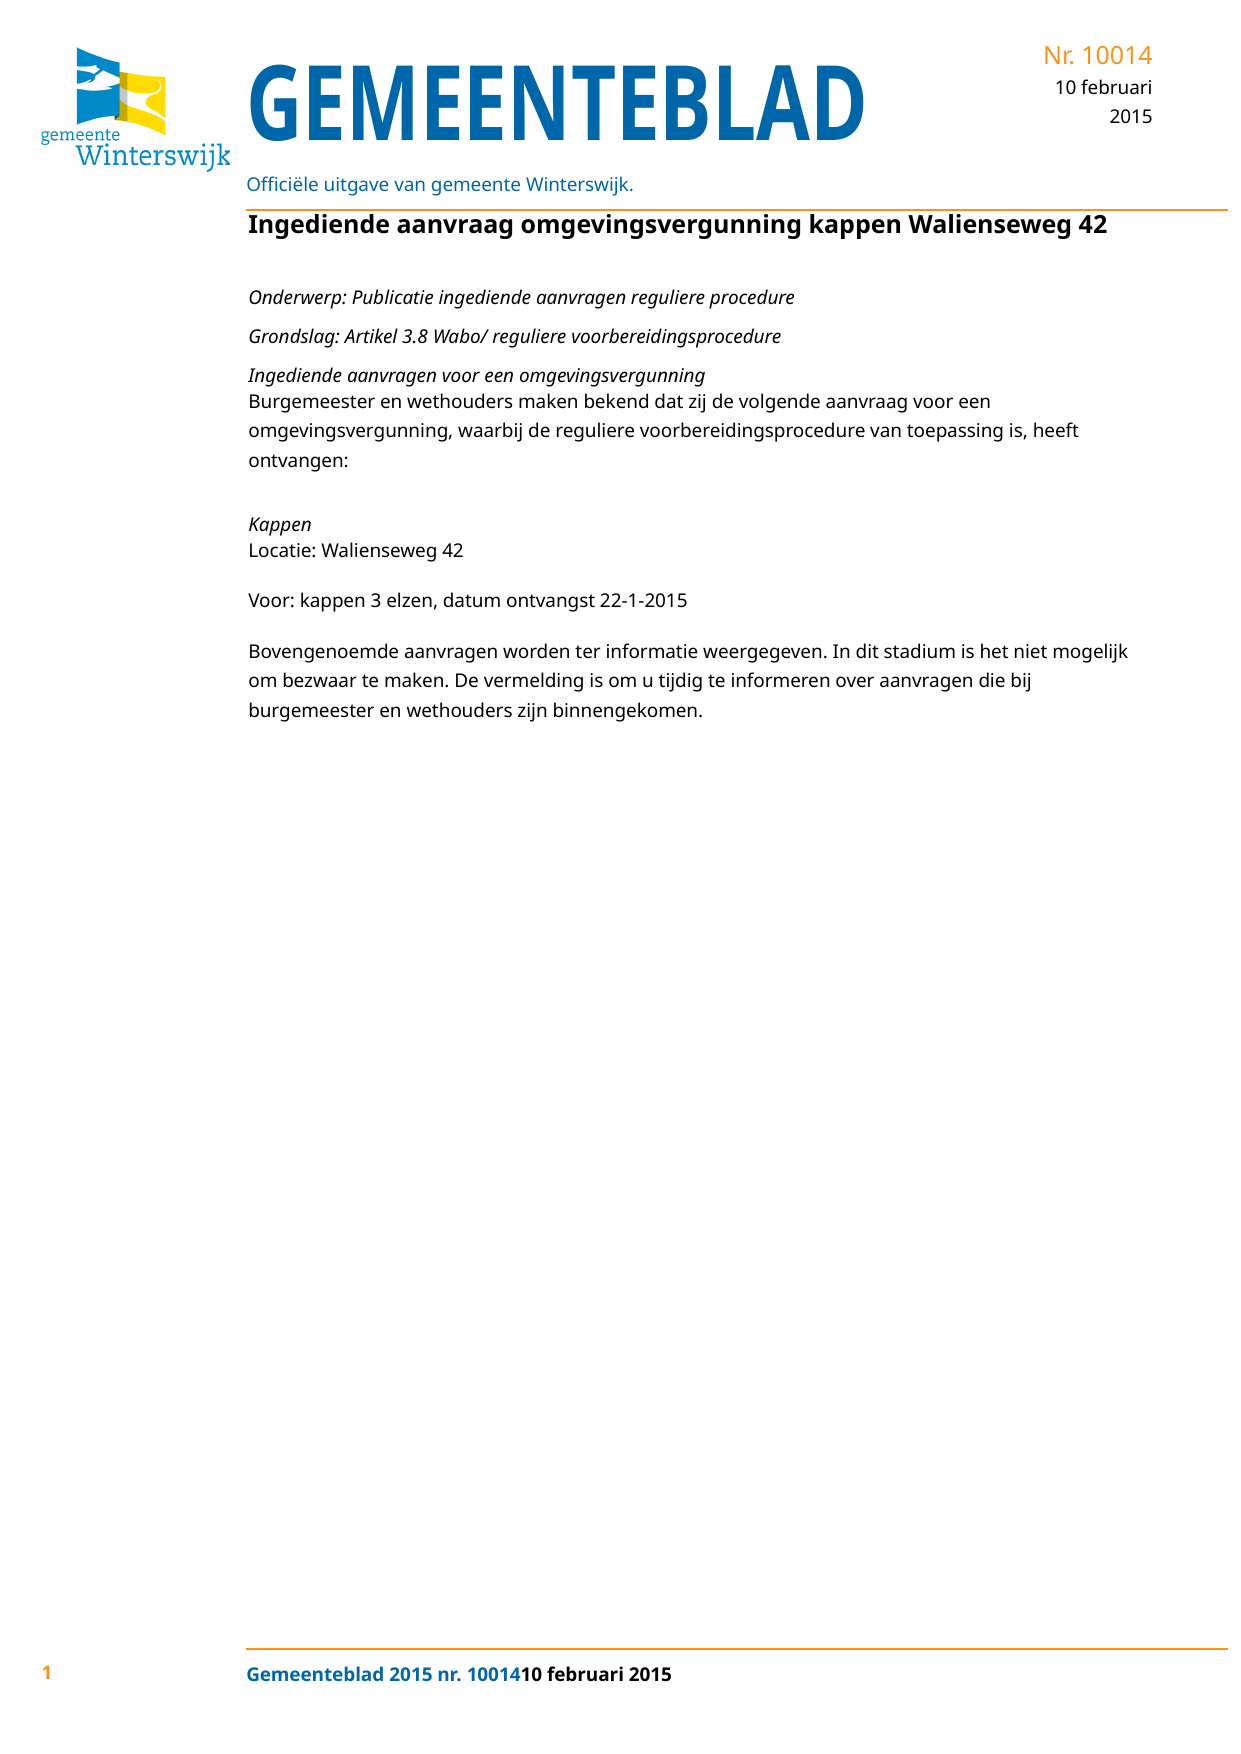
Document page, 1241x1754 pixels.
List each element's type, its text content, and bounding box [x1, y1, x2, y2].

text Ingediende aanvragen voor een omgevingsvergunning [248, 362, 1152, 388]
text Voor: kappen 3 elzen, datum ontvangst 22-1-2015 [248, 587, 1152, 613]
text Locatie: Walienseweg 42 [248, 537, 1152, 563]
picture [41, 47, 231, 172]
text Ingediende aanvraag omgevingsvergunning kappen Walienseweg 42 [248, 211, 1152, 241]
picture [225, 153, 231, 162]
text Kappen [248, 511, 1152, 537]
text Bovengenoemde aanvragen worden ter informatie weergegeven. In dit stadium is het niet mogelijk om bezwaar te maken. De vermelding is om u tijdig te informeren over aanvragen die bij burgemeester en wethouders zijn binnengekomen. [248, 638, 1152, 723]
text Burgemeester en wethouders maken bekend dat zij de volgende aanvraag voor een omgevingsvergunning, waarbij de reguliere voorbereidingsprocedure van toepassing is, heeft ontvangen: [248, 388, 1152, 473]
text Onderwerp: Publicatie ingediende aanvragen reguliere procedure [248, 284, 1152, 309]
text Grondslag: Artikel 3.8 Wabo/ reguliere voorbereidingsprocedure [248, 323, 1152, 349]
